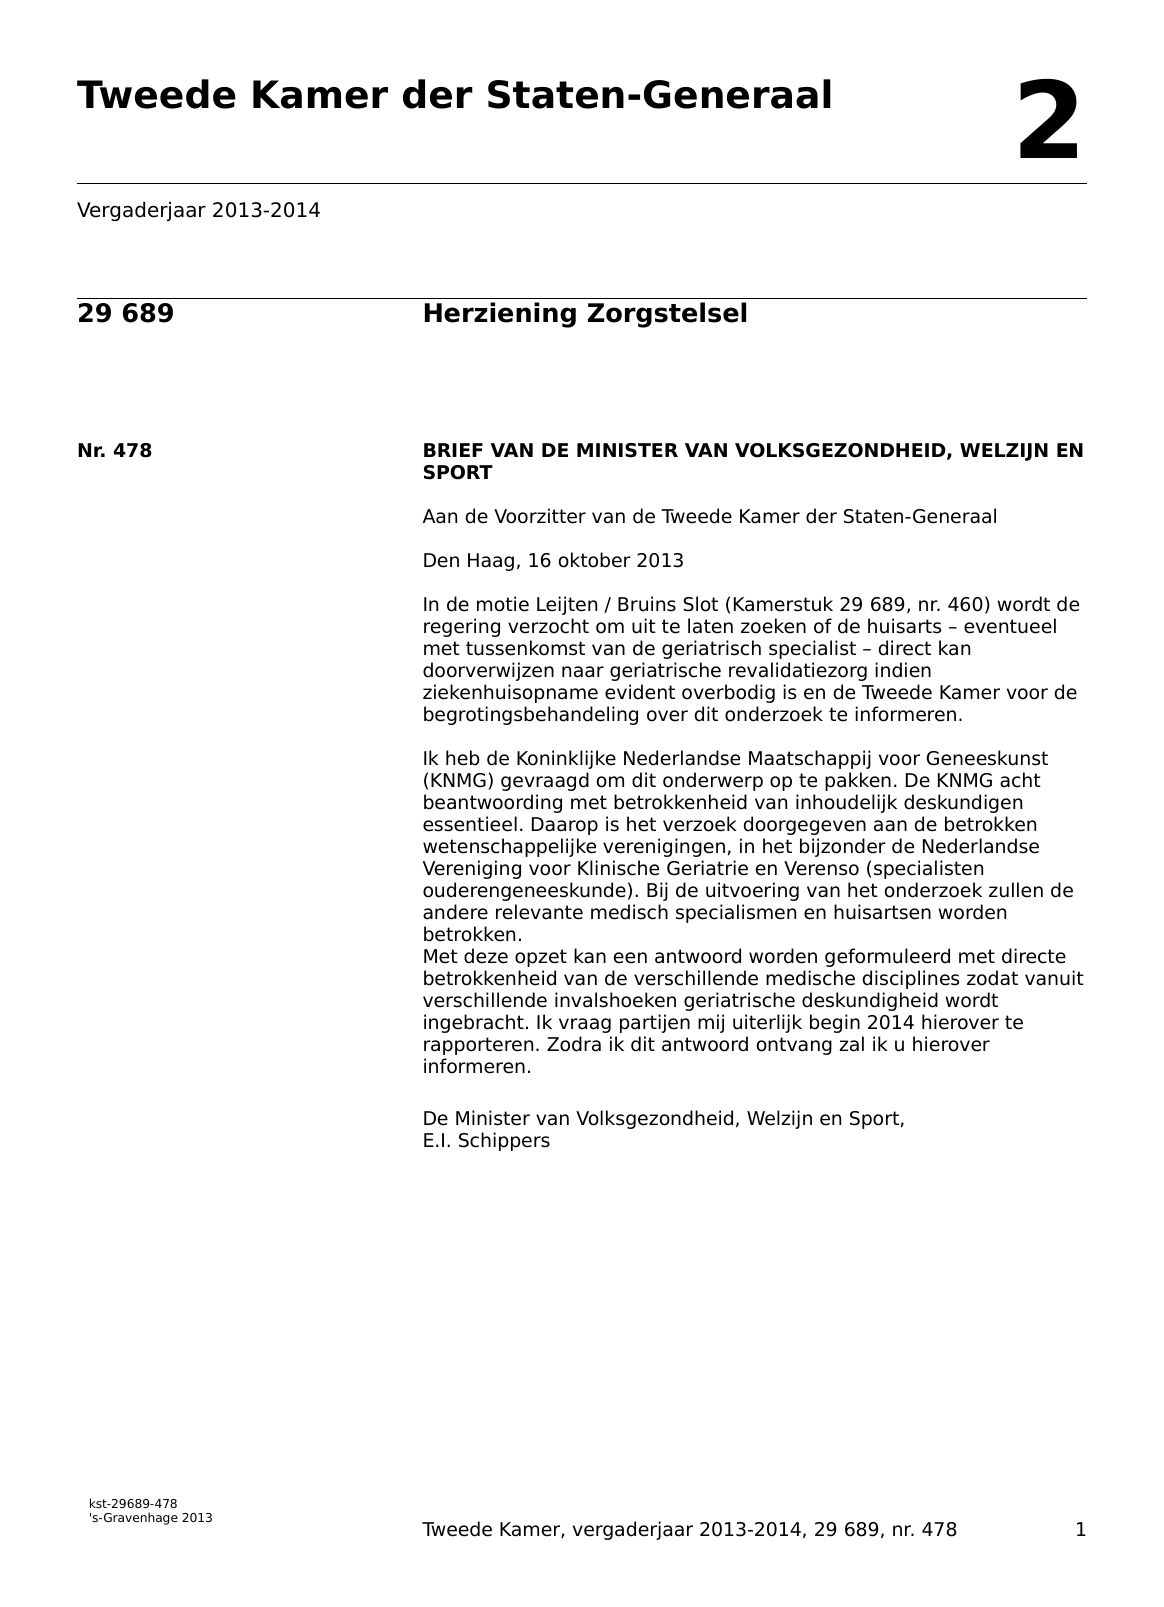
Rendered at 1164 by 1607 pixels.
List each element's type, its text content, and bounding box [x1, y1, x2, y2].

text Aan de Voorzitter van de Tweede Kamer der Staten-Generaal [422, 506, 1087, 528]
text 's-Gravenhage 2013 [88, 1511, 323, 1525]
text Ik heb de Koninklijke Nederlandse Maatschappij voor Geneeskunst (KNMG) gevraagd om dit onderwerp op te pakken. De KNMG acht beantwoording met betrokkenheid van inhoudelijk deskundigen essentieel. Daarop is het verzoek doorgegeven aan de betrokken wetenschappelijke verenigingen, in het bijzonder de Nederlandse Vereniging voor Klinische Geriatrie en Verenso (specialisten ouderengeneeskunde). Bij de uitvoering van het onderzoek zullen de andere relevante medisch specialismen en huisartsen worden betrokken. [422, 748, 1087, 946]
table_cell Vergaderjaar 2013-2014 [77, 184, 1087, 298]
table_header Tweede Kamer der Staten-Generaal [77, 59, 886, 183]
subtitle 29 689 Herziening Zorgstelsel [77, 299, 1087, 329]
text Den Haag, 16 oktober 2013 [422, 550, 1087, 572]
text In de motie Leijten / Bruins Slot (Kamerstuk 29 689, nr. 460) wordt de regering verzocht om uit te laten zoeken of de huisarts – eventueel met tussenkomst van de geriatrisch specialist – direct kan doorverwijzen naar geriatrische revalidatiezorg indien ziekenhuisopname evident overbodig is en de Tweede Kamer voor de begrotingsbehandeling over dit onderzoek te informeren. [422, 594, 1087, 726]
subtitle Nr. 478 BRIEF VAN DE MINISTER VAN VOLKSGEZONDHEID, WELZIJN EN SPORT [77, 440, 1087, 484]
text De Minister van Volksgezondheid, Welzijn en Sport, E.I. Schippers [422, 1108, 1087, 1152]
text Met deze opzet kan een antwoord worden geformuleerd met directe betrokkenheid van de verschillende medische disciplines zodat vanuit verschillende invalshoeken geriatrische deskundigheid wordt ingebracht. Ik vraag partijen mij uiterlijk begin 2014 hierover te rapporteren. Zodra ik dit antwoord ontvang zal ik u hierover informeren. [422, 946, 1087, 1078]
text kst-29689-478 [88, 1497, 323, 1511]
table_header 2 [886, 59, 1087, 183]
